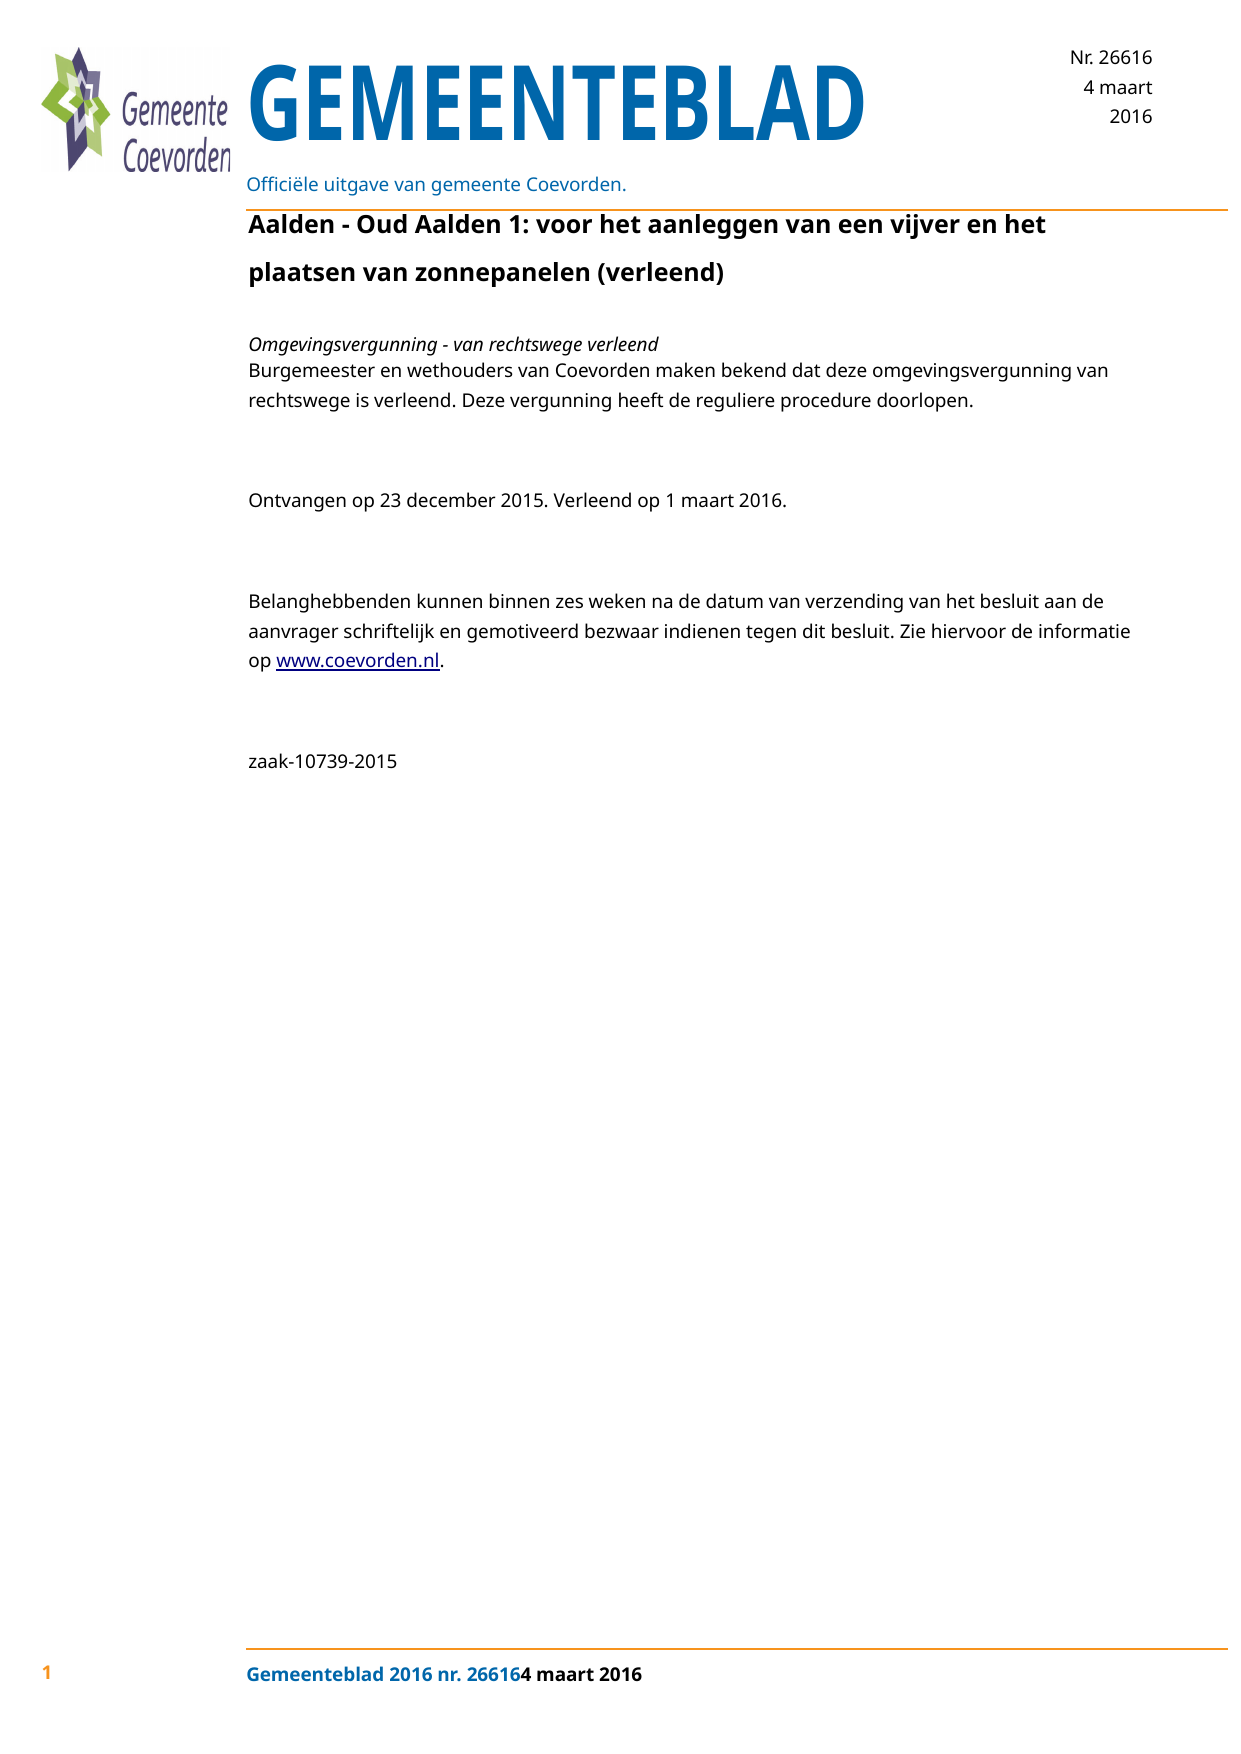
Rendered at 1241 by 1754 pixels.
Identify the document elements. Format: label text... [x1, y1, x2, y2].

text Ontvangen op 23 december 2015. Verleend op 1 maart 2016. [248, 488, 1152, 513]
text Belanghebbenden kunnen binnen zes weken na de datum van verzending van het besluit aan de aanvrager schriftelijk en gemotiveerd bezwaar indienen tegen dit besluit. Zie hiervoor de informatie op www.coevorden.nl. [248, 588, 1152, 673]
text Aalden - Oud Aalden 1: voor het aanleggen van een vijver en het plaatsen van zonnepanelen (verleend) [248, 211, 1152, 288]
picture [41, 47, 231, 172]
text Burgemeester en wethouders van Coevorden maken bekend dat deze omgevingsvergunning van rechtswege is verleend. Deze vergunning heeft de reguliere procedure doorlopen. [248, 357, 1152, 412]
text zaak-10739-2015 [248, 748, 1152, 774]
text Omgevingsvergunning - van rechtswege verleend [248, 331, 1152, 357]
